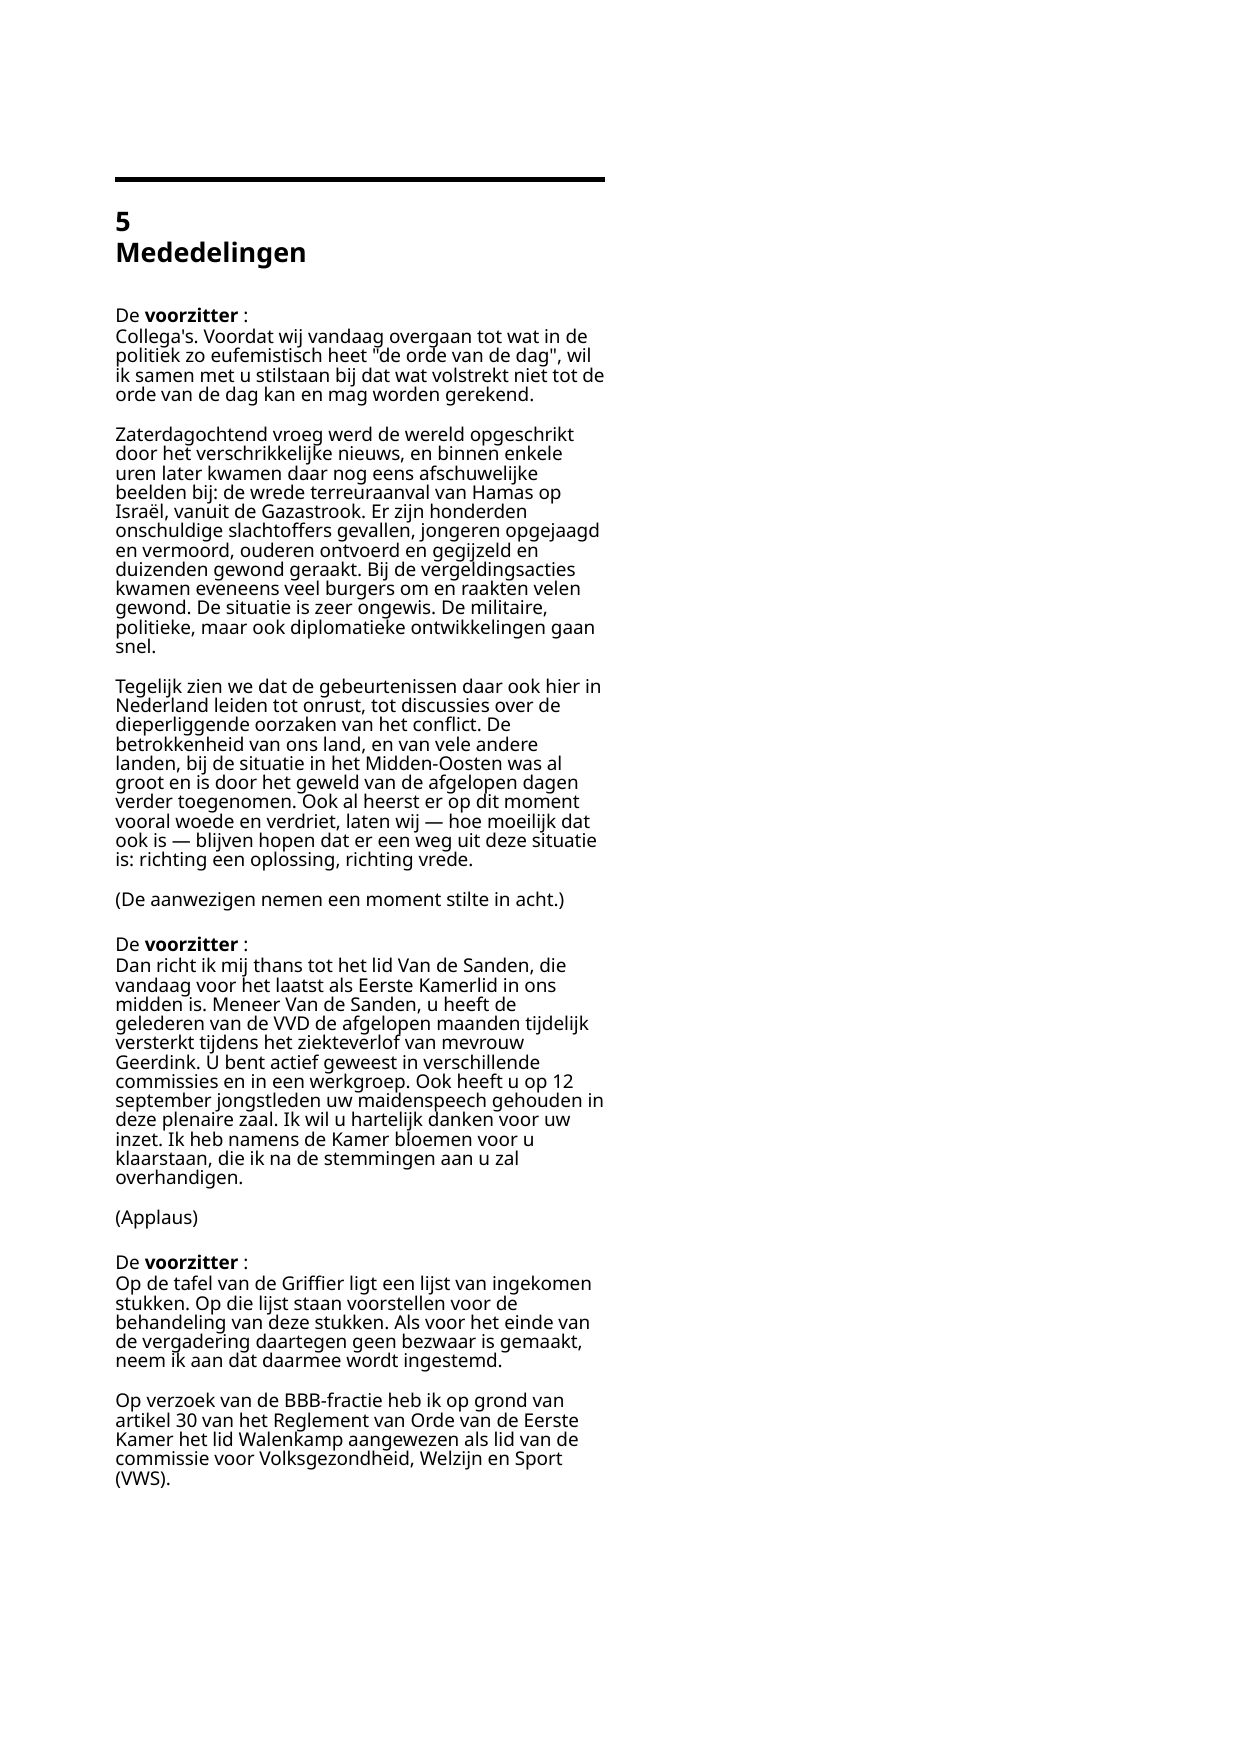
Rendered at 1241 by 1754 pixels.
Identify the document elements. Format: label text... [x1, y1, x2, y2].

text Dan richt ik mij thans tot het lid Van de Sanden, die vandaag voor het laatst als Eerste Kamerlid in ons midden is. Meneer Van de Sanden, u heeft de gelederen van de VVD de afgelopen maanden tijdelijk versterkt tijdens het ziekteverlof van mevrouw Geerdink. U bent actief geweest in verschillende commissies en in een werkgroep. Ook heeft u op 12 september jongstleden uw maidenspeech gehouden in deze plenaire zaal. Ik wil u hartelijk danken voor uw inzet. Ik heb namens de Kamer bloemen voor u klaarstaan, die ik na de stemmingen aan u zal overhandigen. [115, 957, 605, 1188]
text Op de tafel van de Griffier ligt een lijst van ingekomen stukken. Op die lijst staan voorstellen voor de behandeling van deze stukken. Als voor het einde van de vergadering daartegen geen bezwaar is gemaakt, neem ik aan dat daarmee wordt ingestemd. [115, 1275, 605, 1372]
text Collega's. Voordat wij vandaag overgaan tot wat in de politiek zo eufemistisch heet "de orde van de dag", wil ik samen met u stilstaan bij dat wat volstrekt niet tot de orde van de dag kan en mag worden gerekend. [115, 328, 605, 405]
text Zaterdagochtend vroeg werd de wereld opgeschrikt door het verschrikkelijke nieuws, en binnen enkele uren later kwamen daar nog eens afschuwelijke beelden bij: de wrede terreuraanval van Hamas op Israël, vanuit de Gazastrook. Er zijn honderden onschuldige slachtoffers gevallen, jongeren opgejaagd en vermoord, ouderen ontvoerd en gegijzeld en duizenden gewond geraakt. Bij de vergeldingsacties kwamen eveneens veel burgers om en raakten velen gewond. De situatie is zeer ongewis. De militaire, politieke, maar ook diplomatieke ontwikkelingen gaan snel. [115, 426, 605, 657]
text De voorzitter : [115, 932, 605, 957]
text (Applaus) [115, 1209, 605, 1229]
text 5 [115, 203, 605, 239]
text (De aanwezigen nemen een moment stilte in acht.) [115, 891, 605, 911]
text De voorzitter : [115, 1249, 605, 1275]
text Tegelijk zien we dat de gebeurtenissen daar ook hier in Nederland leiden tot onrust, tot discussies over de dieperliggende oorzaken van het conflict. De betrokkenheid van ons land, en van vele andere landen, bij de situatie in het Midden-Oosten was al groot en is door het geweld van de afgelopen dagen verder toegenomen. Ook al heerst er op dit moment vooral woede en verdriet, laten wij — hoe moeilijk dat ook is — blijven hopen dat er een weg uit deze situatie is: richting een oplossing, richting vrede. [115, 678, 605, 871]
text De voorzitter : [115, 302, 605, 328]
text Mededelingen [115, 239, 605, 283]
text Op verzoek van de BBB-fractie heb ik op grond van artikel 30 van het Reglement van Orde van de Eerste Kamer het lid Walenkamp aangewezen als lid van de commissie voor Volksgezondheid, Welzijn en Sport (VWS). [115, 1392, 605, 1489]
